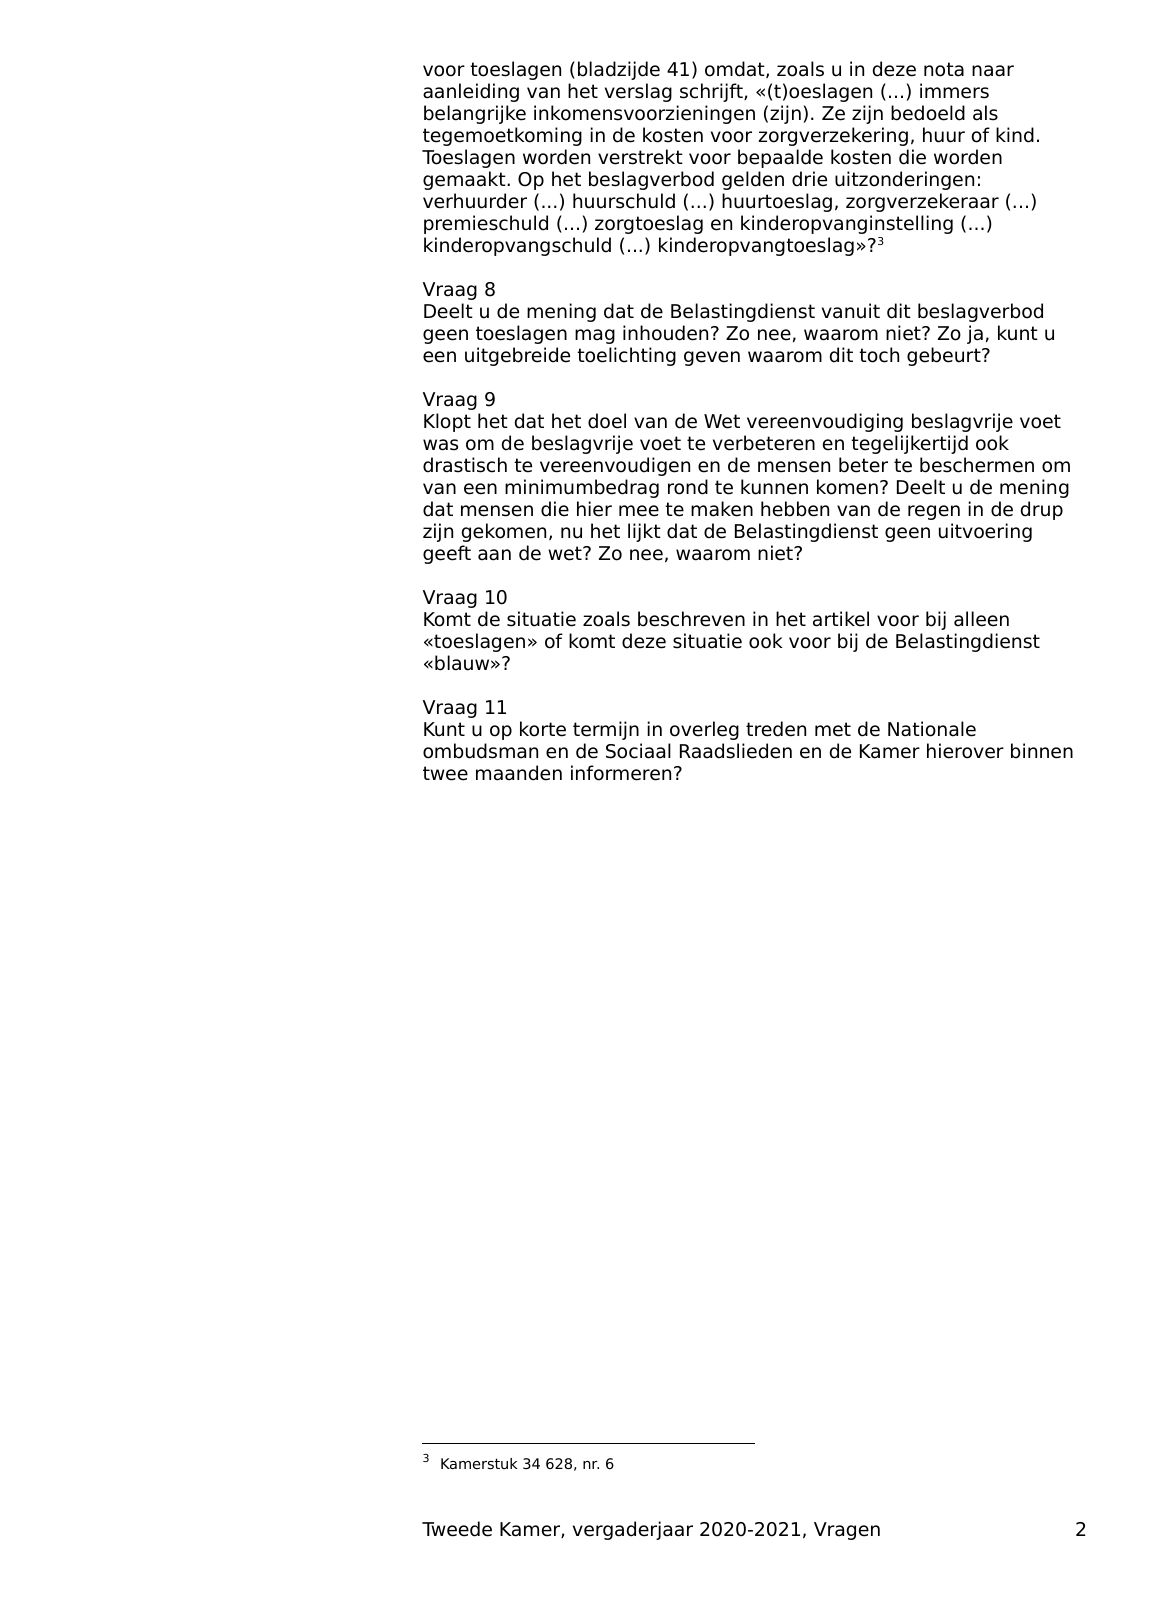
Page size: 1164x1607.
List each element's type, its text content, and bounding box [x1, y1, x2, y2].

text Vraag 10 [422, 587, 1087, 609]
text Vraag 11 [422, 697, 1087, 719]
text Deelt u de mening dat de Belastingdienst vanuit dit beslagverbod geen toeslagen mag inhouden? Zo nee, waarom niet? Zo ja, kunt u een uitgebreide toelichting geven waarom dit toch gebeurt? [422, 301, 1087, 367]
text Klopt het dat het doel van de Wet vereenvoudiging beslagvrije voet was om de beslagvrije voet te verbeteren en tegelijkertijd ook drastisch te vereenvoudigen en de mensen beter te beschermen om van een minimumbedrag rond te kunnen komen? Deelt u de mening dat mensen die hier mee te maken hebben van de regen in de drup zijn gekomen, nu het lijkt dat de Belastingdienst geen uitvoering geeft aan de wet? Zo nee, waarom niet? [422, 411, 1087, 565]
text Kamerstuk 34 628, nr. 6 [422, 1452, 1087, 1474]
text Kunt u op korte termijn in overleg treden met de Nationale ombudsman en de Sociaal Raadslieden en de Kamer hierover binnen twee maanden informeren? [422, 719, 1087, 785]
text Vraag 9 [422, 389, 1087, 411]
text Komt de situatie zoals beschreven in het artikel voor bij alleen «toeslagen» of komt deze situatie ook voor bij de Belastingdienst «blauw»? [422, 609, 1087, 675]
text voor toeslagen (bladzijde 41) omdat, zoals u in deze nota naar aanleiding van het verslag schrijft, «(t)oeslagen (...) immers belangrijke inkomensvoorzieningen (zijn). Ze zijn bedoeld als tegemoetkoming in de kosten voor zorgverzekering, huur of kind. Toeslagen worden verstrekt voor bepaalde kosten die worden gemaakt. Op het beslagverbod gelden drie uitzonderingen: verhuurder (...) huurschuld (...) huurtoeslag, zorgverzekeraar (...) premieschuld (...) zorgtoeslag en kinderopvanginstelling (...) kinderopvangschuld (...) kinderopvangtoeslag»? [422, 59, 1087, 257]
text Vraag 8 [422, 279, 1087, 301]
